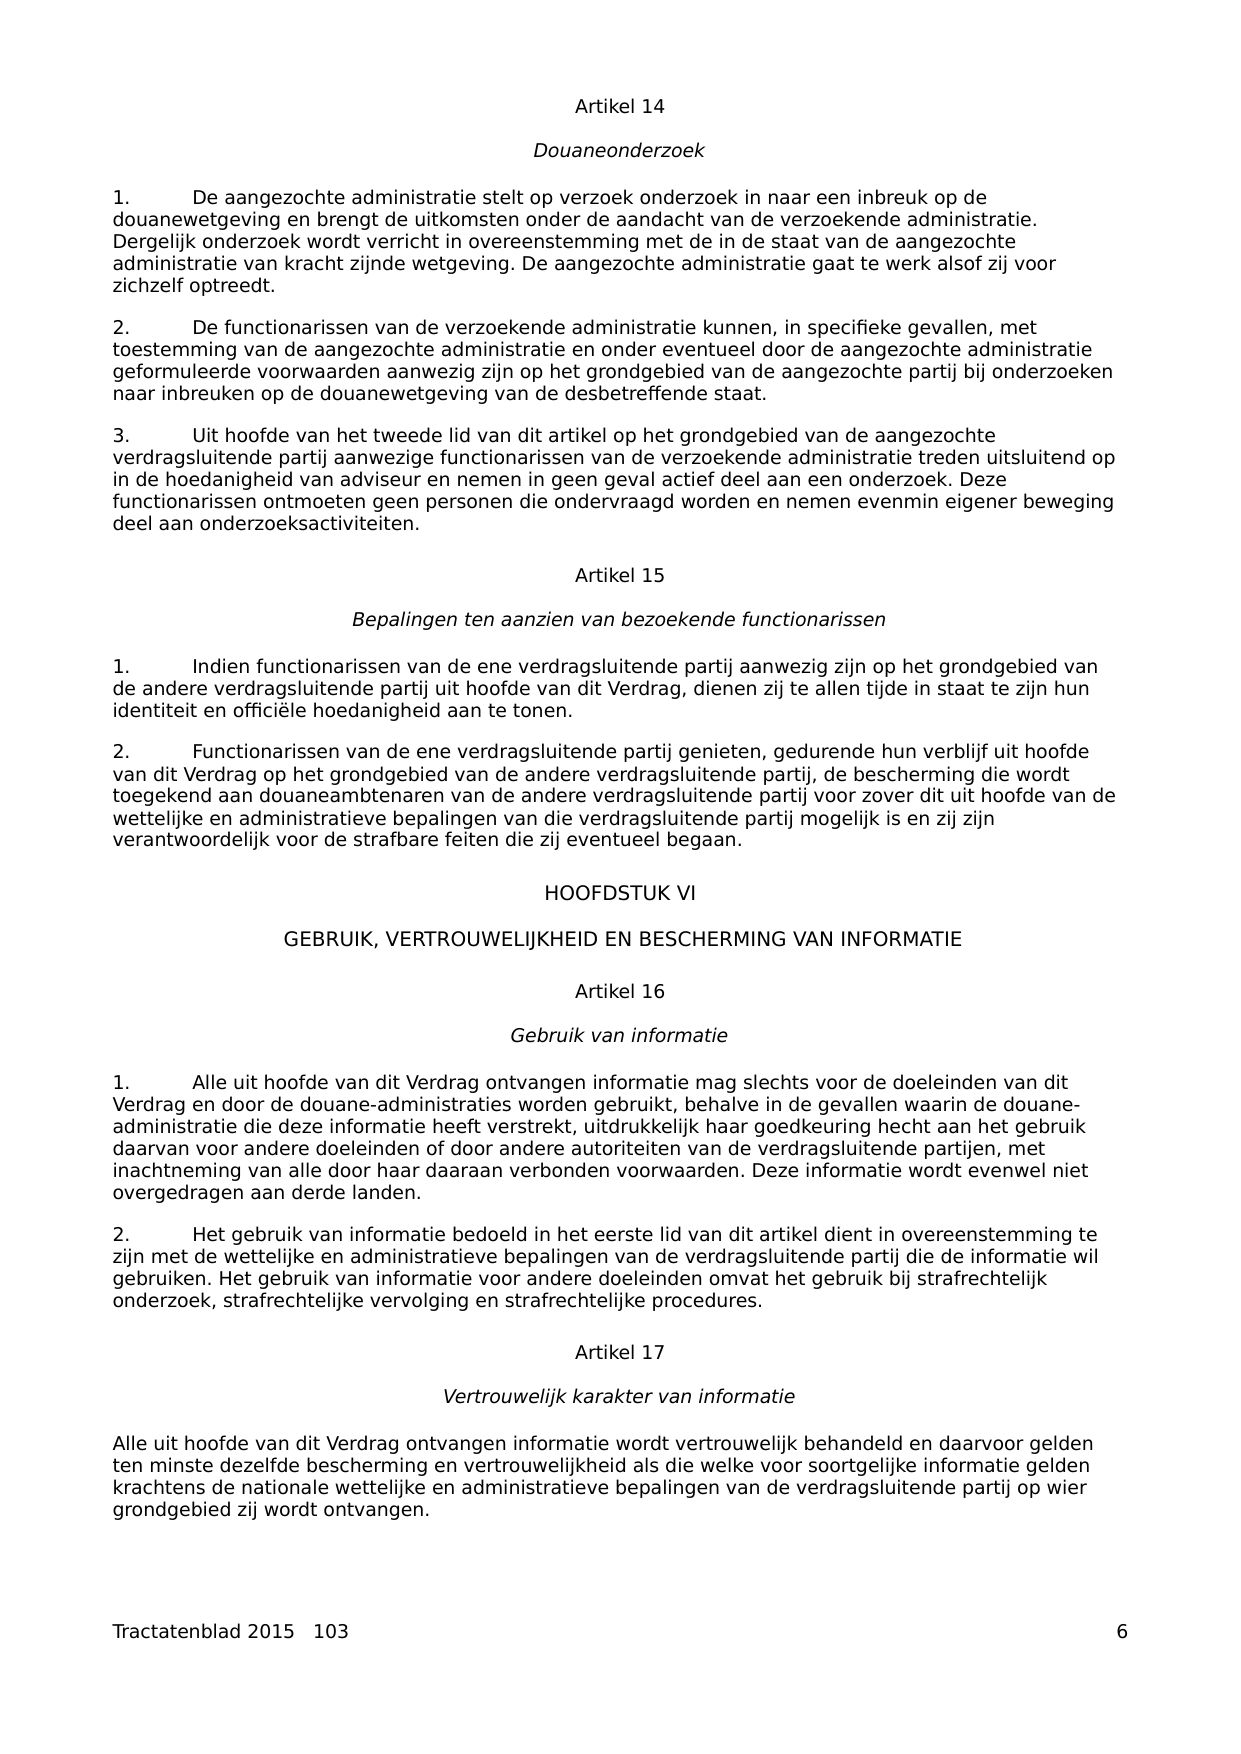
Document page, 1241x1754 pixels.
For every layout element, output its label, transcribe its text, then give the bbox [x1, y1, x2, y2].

text 1. De aangezochte administratie stelt op verzoek onderzoek in naar een inbreuk op de douanewetgeving en brengt de uitkomsten onder de aandacht van de verzoekende administratie. Dergelijk onderzoek wordt verricht in overeenstemming met de in de staat van de aangezochte administratie van kracht zijnde wetgeving. De aangezochte administratie gaat te werk alsof zij voor zichzelf optreedt. [112, 187, 1128, 297]
text 2. Het gebruik van informatie bedoeld in het eerste lid van dit artikel dient in overeenstemming te zijn met de wettelijke en administratieve bepalingen van de verdragsluitende partij die de informatie wil gebruiken. Het gebruik van informatie voor andere doeleinden omvat het gebruik bij strafrechtelijk onderzoek, strafrechtelijke vervolging en strafrechtelijke procedures. [112, 1224, 1128, 1312]
subtitle Artikel 15 Bepalingen ten aanzien van bezoekende functionarissen [112, 564, 1128, 631]
text 2. De functionarissen van de verzoekende administratie kunnen, in specifieke gevallen, met toestemming van de aangezochte administratie en onder eventueel door de aangezochte administratie geformuleerde voorwaarden aanwezig zijn op het grondgebied van de aangezochte partij bij onderzoeken naar inbreuken op de douanewetgeving van de desbetreffende staat. [112, 317, 1128, 405]
text 2. Functionarissen van de ene verdragsluitende partij genieten, gedurende hun verblijf uit hoofde van dit Verdrag op het grondgebied van de andere verdragsluitende partij, de bescherming die wordt toegekend aan douaneambtenaren van de andere verdragsluitende partij voor zover dit uit hoofde van de wettelijke en administratieve bepalingen van die verdragsluitende partij mogelijk is en zij zijn verantwoordelijk voor de strafbare feiten die zij eventueel begaan. [112, 741, 1128, 851]
subtitle Artikel 16 Gebruik van informatie [112, 981, 1128, 1047]
text 1. Alle uit hoofde van dit Verdrag ontvangen informatie mag slechts voor de doeleinden van dit Verdrag en door de douane-administraties worden gebruikt, behalve in de gevallen waarin de douane-administratie die deze informatie heeft verstrekt, uitdrukkelijk haar goedkeuring hecht aan het gebruik daarvan voor andere doeleinden of door andere autoriteiten van de verdragsluitende partijen, met inachtneming van alle door haar daaraan verbonden voorwaarden. Deze informatie wordt evenwel niet overgedragen aan derde landen. [112, 1072, 1128, 1204]
subtitle Artikel 14 Douaneonderzoek [112, 96, 1128, 162]
subtitle Artikel 17 Vertrouwelijk karakter van informatie [112, 1342, 1128, 1408]
text Alle uit hoofde van dit Verdrag ontvangen informatie wordt vertrouwelijk behandeld en daarvoor gelden ten minste dezelfde bescherming en vertrouwelijkheid als die welke voor soortgelijke informatie gelden krachtens de nationale wettelijke en administratieve bepalingen van de verdragsluitende partij op wier grondgebied zij wordt ontvangen. [112, 1433, 1128, 1521]
text 1. Indien functionarissen van de ene verdragsluitende partij aanwezig zijn op het grondgebied van de andere verdragsluitende partij uit hoofde van dit Verdrag, dienen zij te allen tijde in staat te zijn hun identiteit en officiële hoedanigheid aan te tonen. [112, 656, 1128, 721]
text 3. Uit hoofde van het tweede lid van dit artikel op het grondgebied van de aangezochte verdragsluitende partij aanwezige functionarissen van de verzoekende administratie treden uitsluitend op in de hoedanigheid van adviseur en nemen in geen geval actief deel aan een onderzoek. Deze functionarissen ontmoeten geen personen die ondervraagd worden en nemen evenmin eigener beweging deel aan onderzoeksactiviteiten. [112, 425, 1128, 534]
subtitle HOOFDSTUK VI GEBRUIK, VERTROUWELIJKHEID EN BESCHERMING VAN INFORMATIE [112, 881, 1128, 951]
